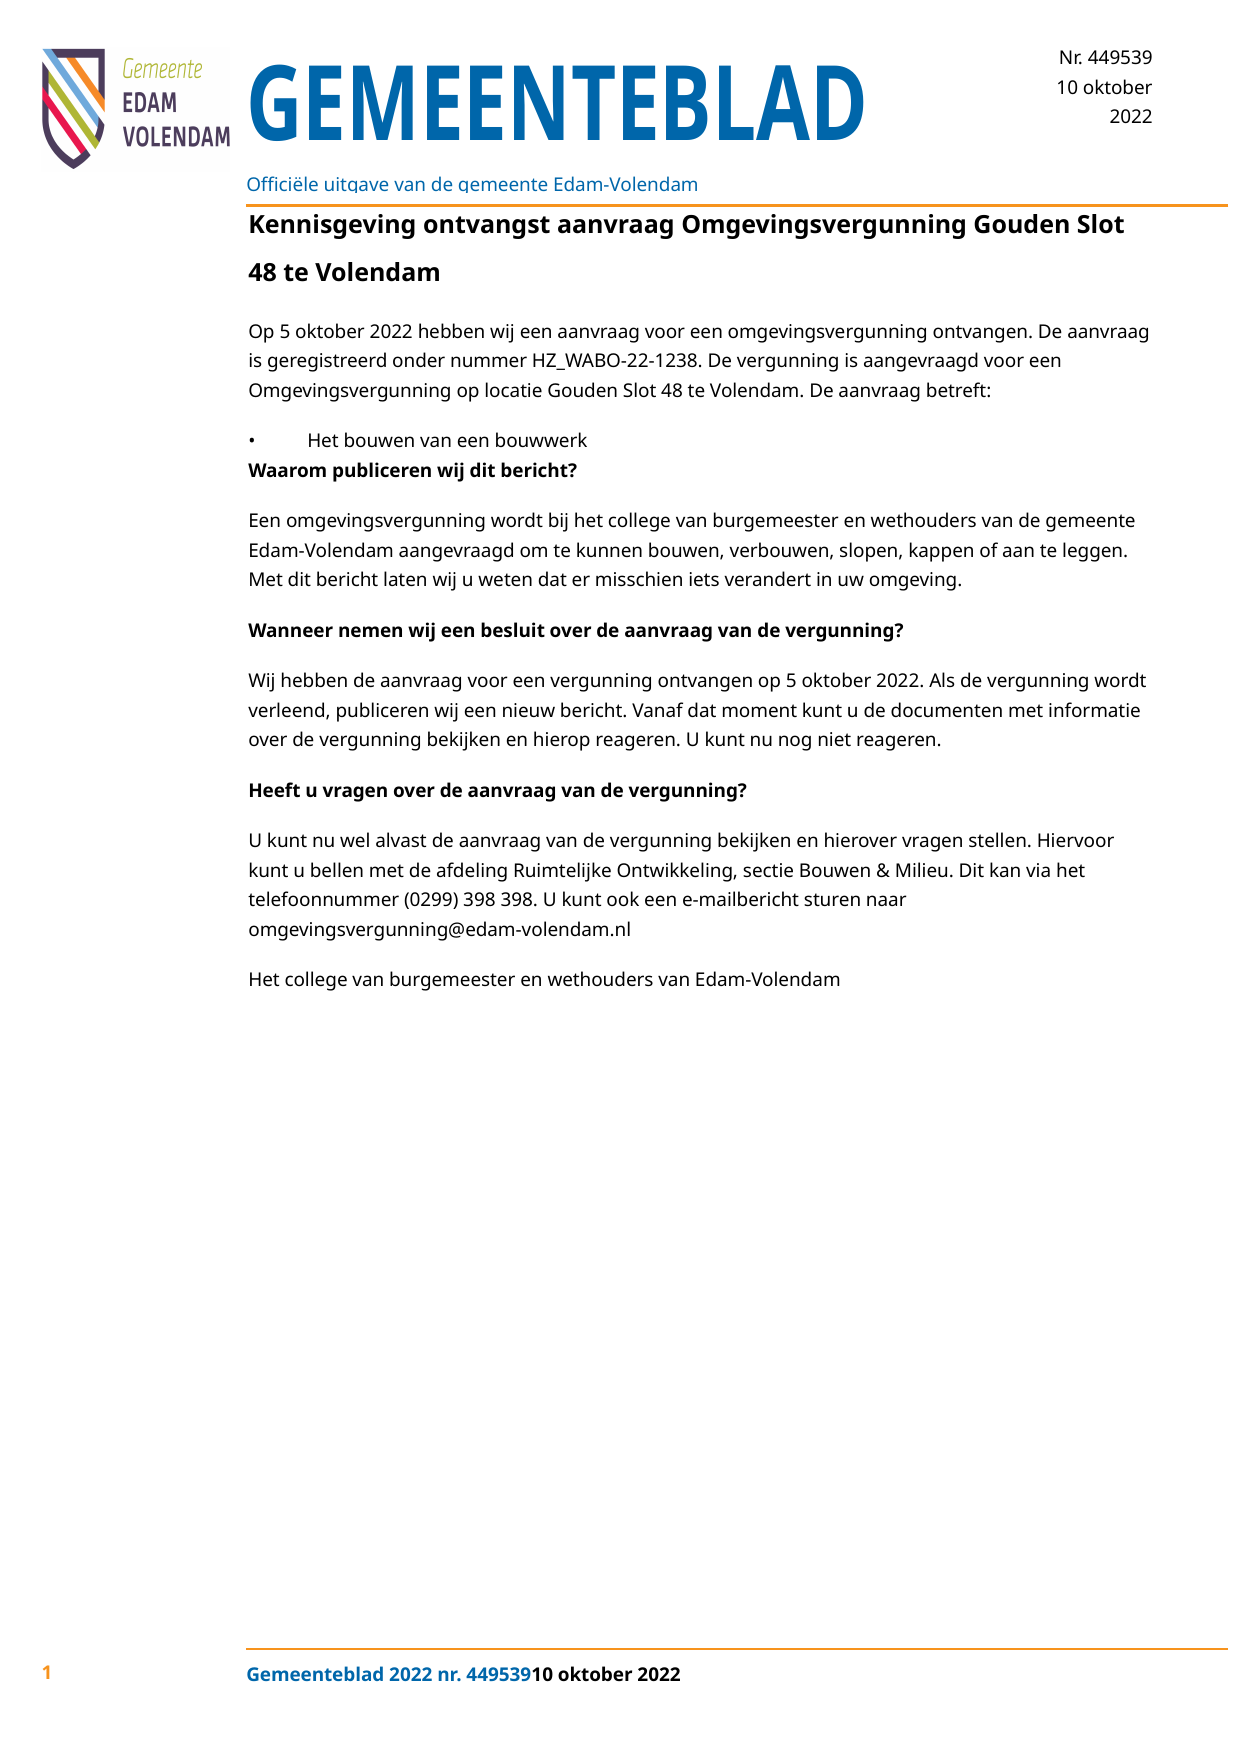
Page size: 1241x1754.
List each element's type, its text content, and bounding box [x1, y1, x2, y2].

text Wij hebben de aanvraag voor een vergunning ontvangen op 5 oktober 2022. Als de vergunning wordt verleend, publiceren wij een nieuw bericht. Vanaf dat moment kunt u de documenten met informatie over de vergunning bekijken en hierop reageren. U kunt nu nog niet reageren. [248, 667, 1152, 752]
text Een omgevingsvergunning wordt bij het college van burgemeester en wethouders van de gemeente Edam-Volendam aangevraagd om te kunnen bouwen, verbouwen, slopen, kappen of aan te leggen. Met dit bericht laten wij u weten dat er misschien iets verandert in uw omgeving. [248, 507, 1152, 592]
text U kunt nu wel alvast de aanvraag van de vergunning bekijken en hierover vragen stellen. Hiervoor kunt u bellen met de afdeling Ruimtelijke Ontwikkeling, sectie Bouwen & Milieu. Dit kan via het telefoonnummer (0299) 398 398. U kunt ook een e-mailbericht sturen naar omgevingsvergunning@edam-volendam.nl [248, 827, 1152, 942]
text Wanneer nemen wij een besluit over de aanvraag van de vergunning? [248, 617, 1152, 643]
text Op 5 oktober 2022 hebben wij een aanvraag voor een omgevingsvergunning ontvangen. De aanvraag is geregistreerd onder nummer HZ_WABO-22-1238. De vergunning is aangevraagd voor een Omgevingsvergunning op locatie Gouden Slot 48 te Volendam. De aanvraag betreft: [248, 318, 1152, 403]
picture [41, 47, 231, 172]
text Kennisgeving ontvangst aanvraag Omgevingsvergunning Gouden Slot 48 te Volendam [248, 207, 1152, 288]
text Het college van burgemeester en wethouders van Edam-Volendam [248, 967, 1152, 992]
text Heeft u vragen over de aanvraag van de vergunning? [248, 777, 1152, 803]
text Waarom publiceren wij dit bericht? [248, 457, 1152, 483]
list Het bouwen van een bouwwerk [248, 427, 1152, 453]
